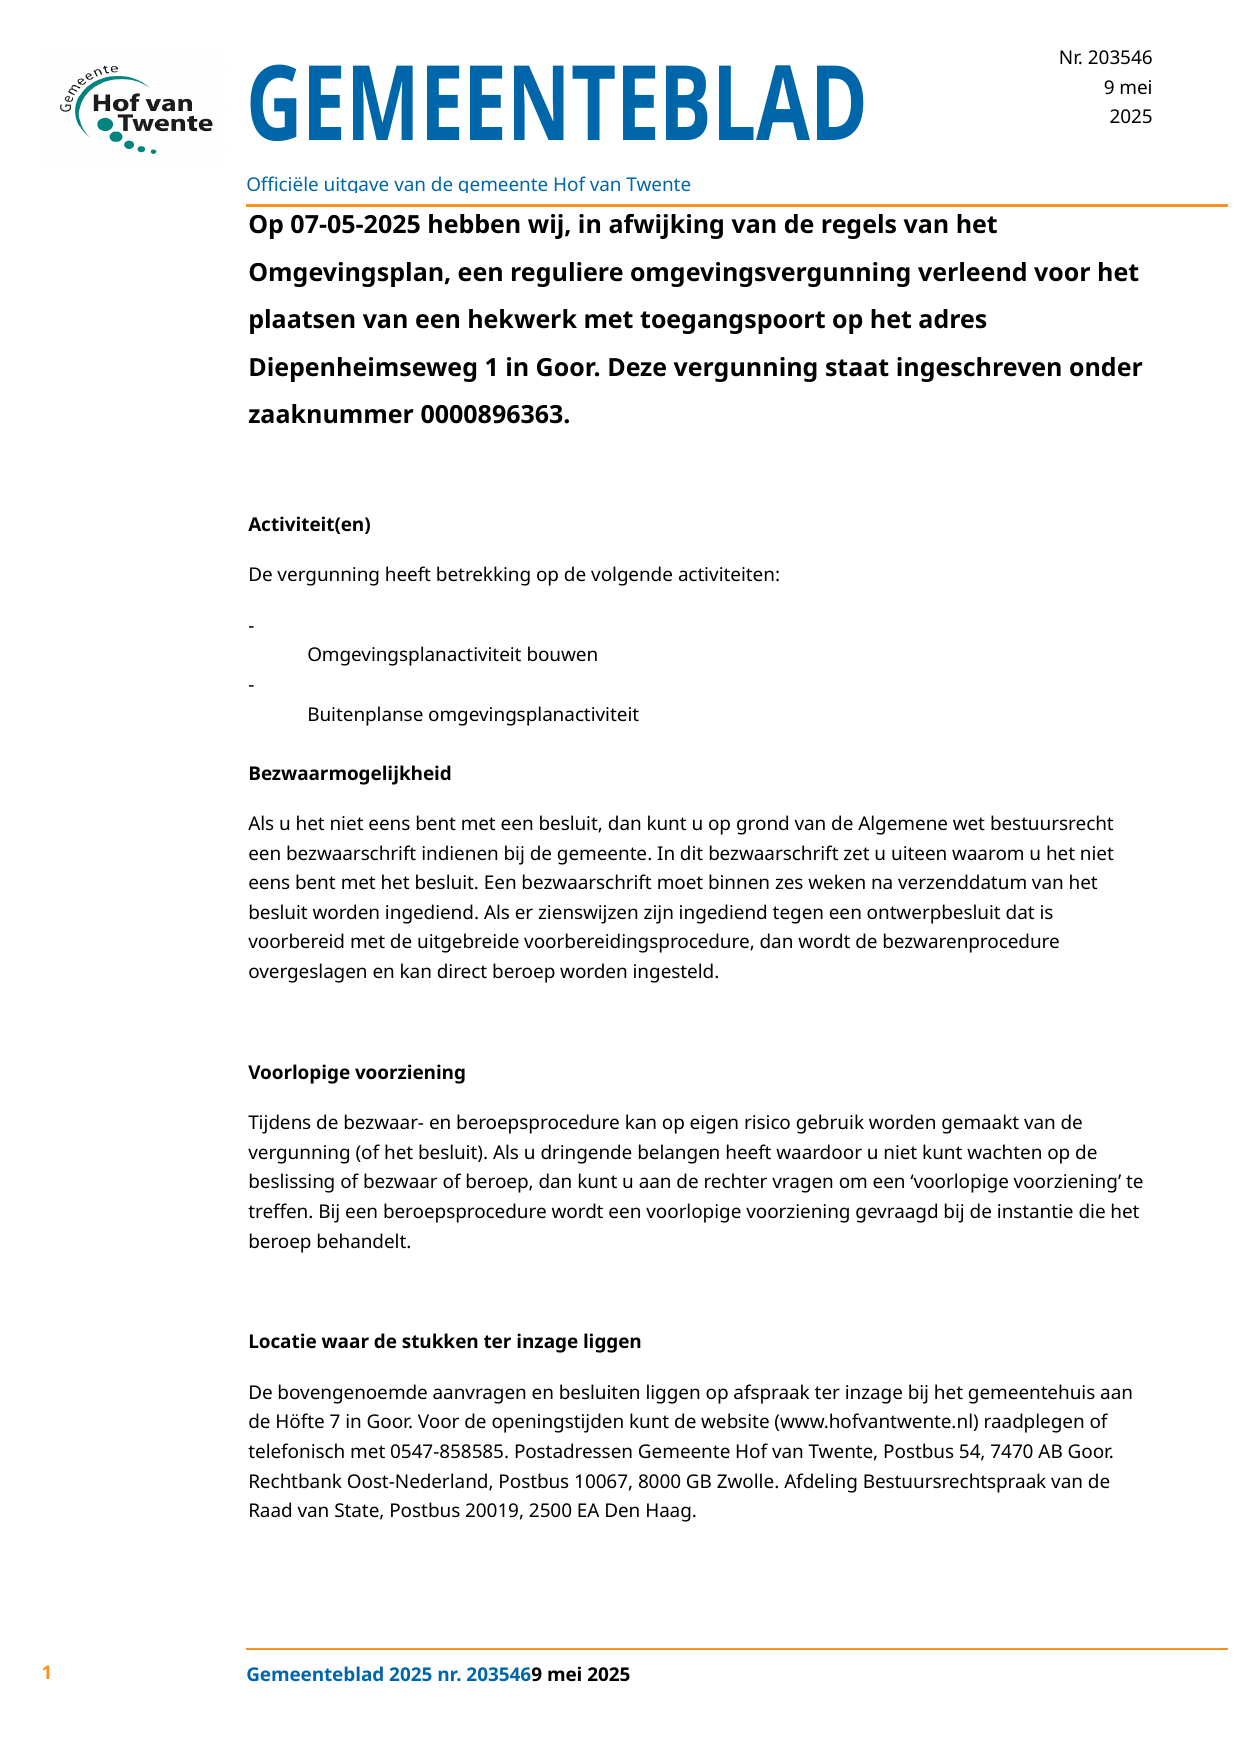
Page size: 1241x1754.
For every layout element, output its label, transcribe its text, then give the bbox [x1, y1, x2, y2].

list Omgevingsplanactiviteit bouwen [248, 642, 1152, 667]
text Activiteit(en) [248, 511, 1152, 537]
list Buitenplanse omgevingsplanactiviteit [248, 701, 1152, 726]
text Tijdens de bezwaar- en beroepsprocedure kan op eigen risico gebruik worden gemaakt van de vergunning (of het besluit). Als u dringende belangen heeft waardoor u niet kunt wachten op de beslissing of bezwaar of beroep, dan kunt u aan de rechter vragen om een ‘voorlopige voorziening’ te treffen. Bij een beroepsprocedure wordt een voorlopige voorziening gevraagd bij de instantie die het beroep behandelt. [248, 1109, 1152, 1253]
text Als u het niet eens bent met een besluit, dan kunt u op grond van de Algemene wet bestuursrecht een bezwaarschrift indienen bij de gemeente. In dit bezwaarschrift zet u uiteen waarom u het niet eens bent met het besluit. Een bezwaarschrift moet binnen zes weken na verzenddatum van het besluit worden ingediend. Als er zienswijzen zijn ingediend tegen een ontwerpbesluit dat is voorbereid met de uitgebreide voorbereidingsprocedure, dan wordt de bezwarenprocedure overgeslagen en kan direct beroep worden ingesteld. [248, 810, 1152, 984]
picture [41, 47, 231, 172]
text Locatie waar de stukken ter inzage liggen [248, 1329, 1152, 1354]
text Voorlopige voorziening [248, 1059, 1152, 1085]
text De vergunning heeft betrekking op de volgende activiteiten: [248, 562, 1152, 587]
text Op 07-05-2025 hebben wij, in afwijking van de regels van het Omgevingsplan, een reguliere omgevingsvergunning verleend voor het plaatsen van een hekwerk met toegangspoort op het adres Diepenheimseweg 1 in Goor. Deze vergunning staat ingeschreven onder zaaknummer 0000896363. [248, 207, 1152, 431]
text Bezwaarmogelijkheid [248, 760, 1152, 786]
text De bovengenoemde aanvragen en besluiten liggen op afspraak ter inzage bij het gemeentehuis aan de Höfte 7 in Goor. Voor de openingstijden kunt de website (www.hofvantwente.nl) raadplegen of telefonisch met 0547-858585. Postadressen Gemeente Hof van Twente, Postbus 54, 7470 AB Goor. Rechtbank Oost-Nederland, Postbus 10067, 8000 GB Zwolle. Afdeling Bestuursrechtspraak van de Raad van State, Postbus 20019, 2500 EA Den Haag. [248, 1379, 1152, 1523]
